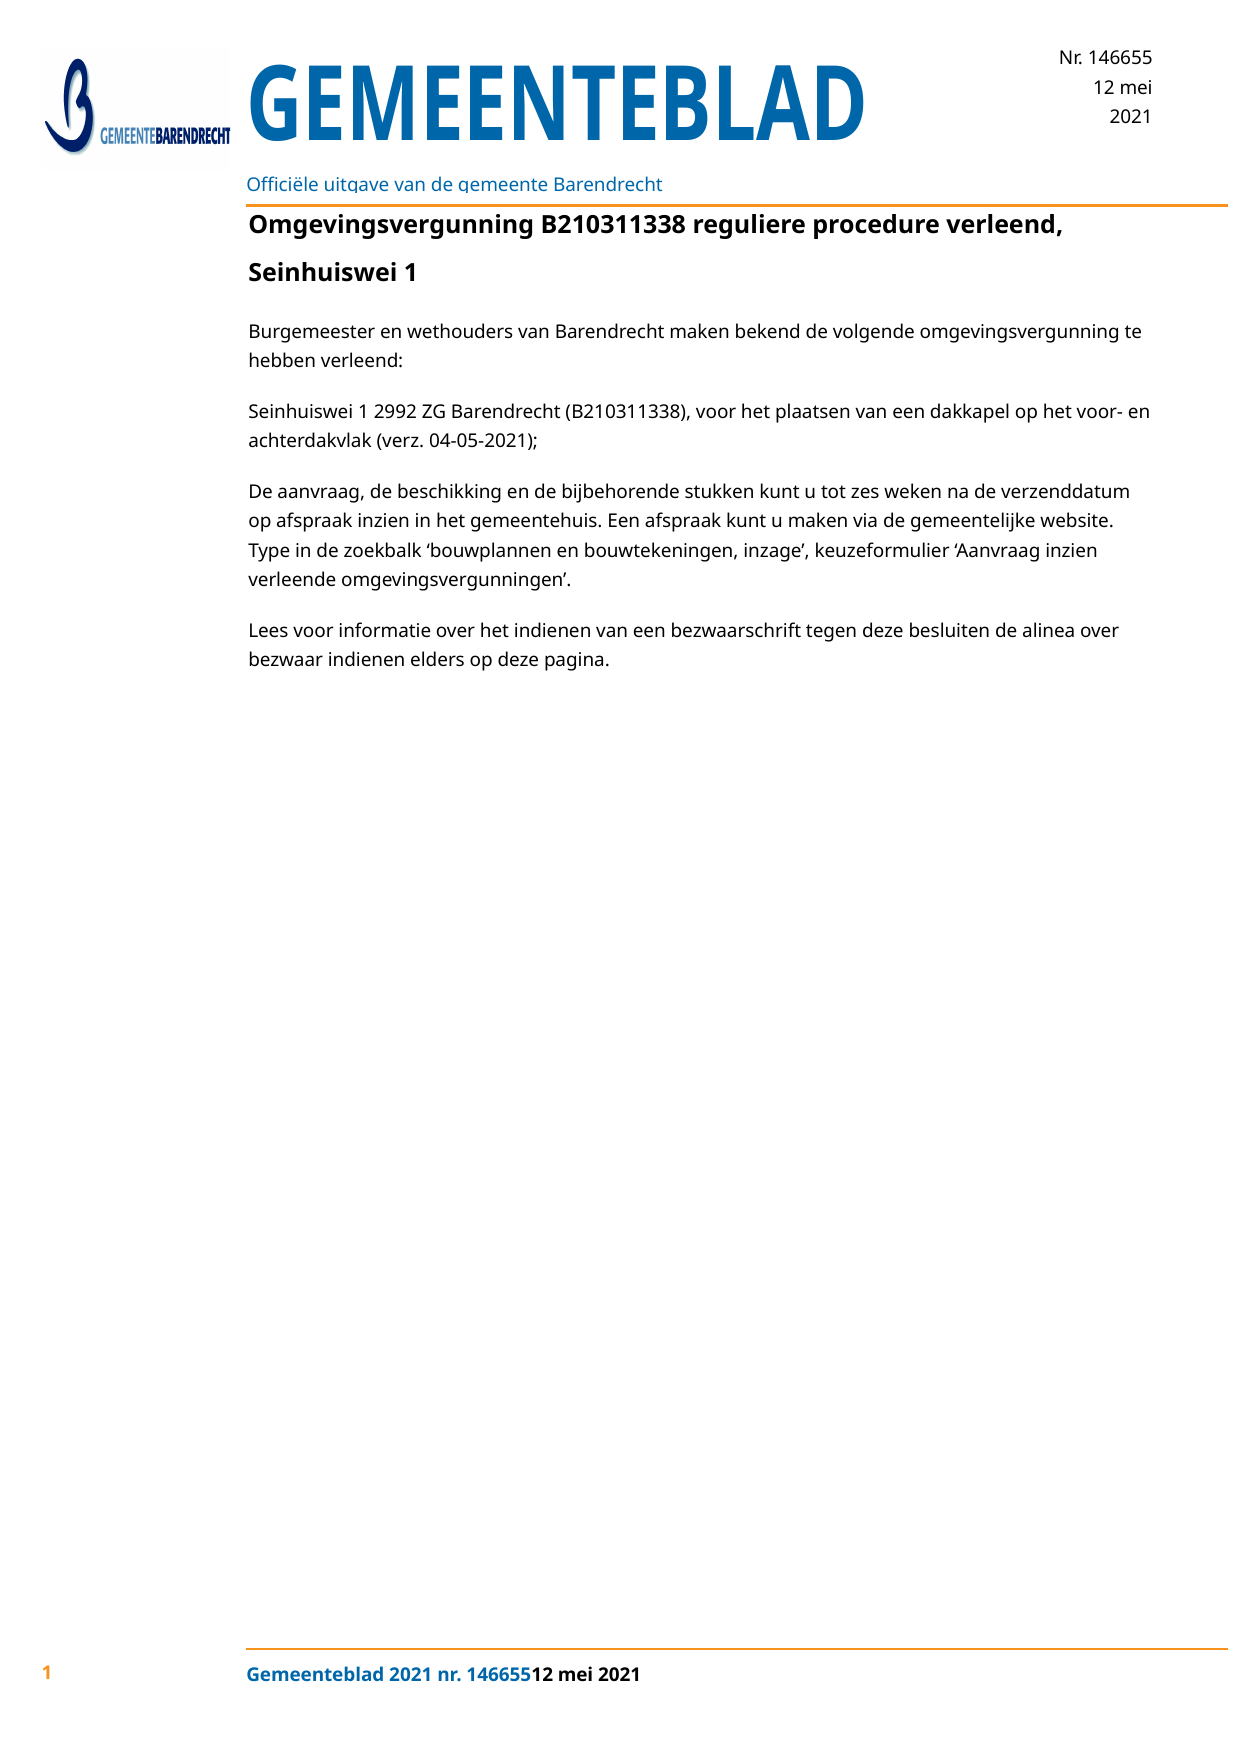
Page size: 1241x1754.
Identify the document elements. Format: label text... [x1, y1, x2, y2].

text Seinhuiswei 1 2992 ZG Barendrecht (B210311338), voor het plaatsen van een dakkapel op het voor- en achterdakvlak (verz. 04-05-2021); [248, 398, 1152, 453]
text Omgevingsvergunning B210311338 reguliere procedure verleend, Seinhuiswei 1 [248, 207, 1152, 288]
text Burgemeester en wethouders van Barendrecht maken bekend de volgende omgevingsvergunning te hebben verleend: [248, 318, 1152, 373]
picture [41, 47, 231, 172]
text De aanvraag, de beschikking en de bijbehorende stukken kunt u tot zes weken na de verzenddatum op afspraak inzien in het gemeentehuis. Een afspraak kunt u maken via de gemeentelijke website. Type in de zoekbalk ‘bouwplannen en bouwtekeningen, inzage’, keuzeformulier ‘Aanvraag inzien verleende omgevingsvergunningen’. [248, 478, 1152, 592]
text Lees voor informatie over het indienen van een bezwaarschrift tegen deze besluiten de alinea over bezwaar indienen elders op deze pagina. [248, 617, 1152, 672]
